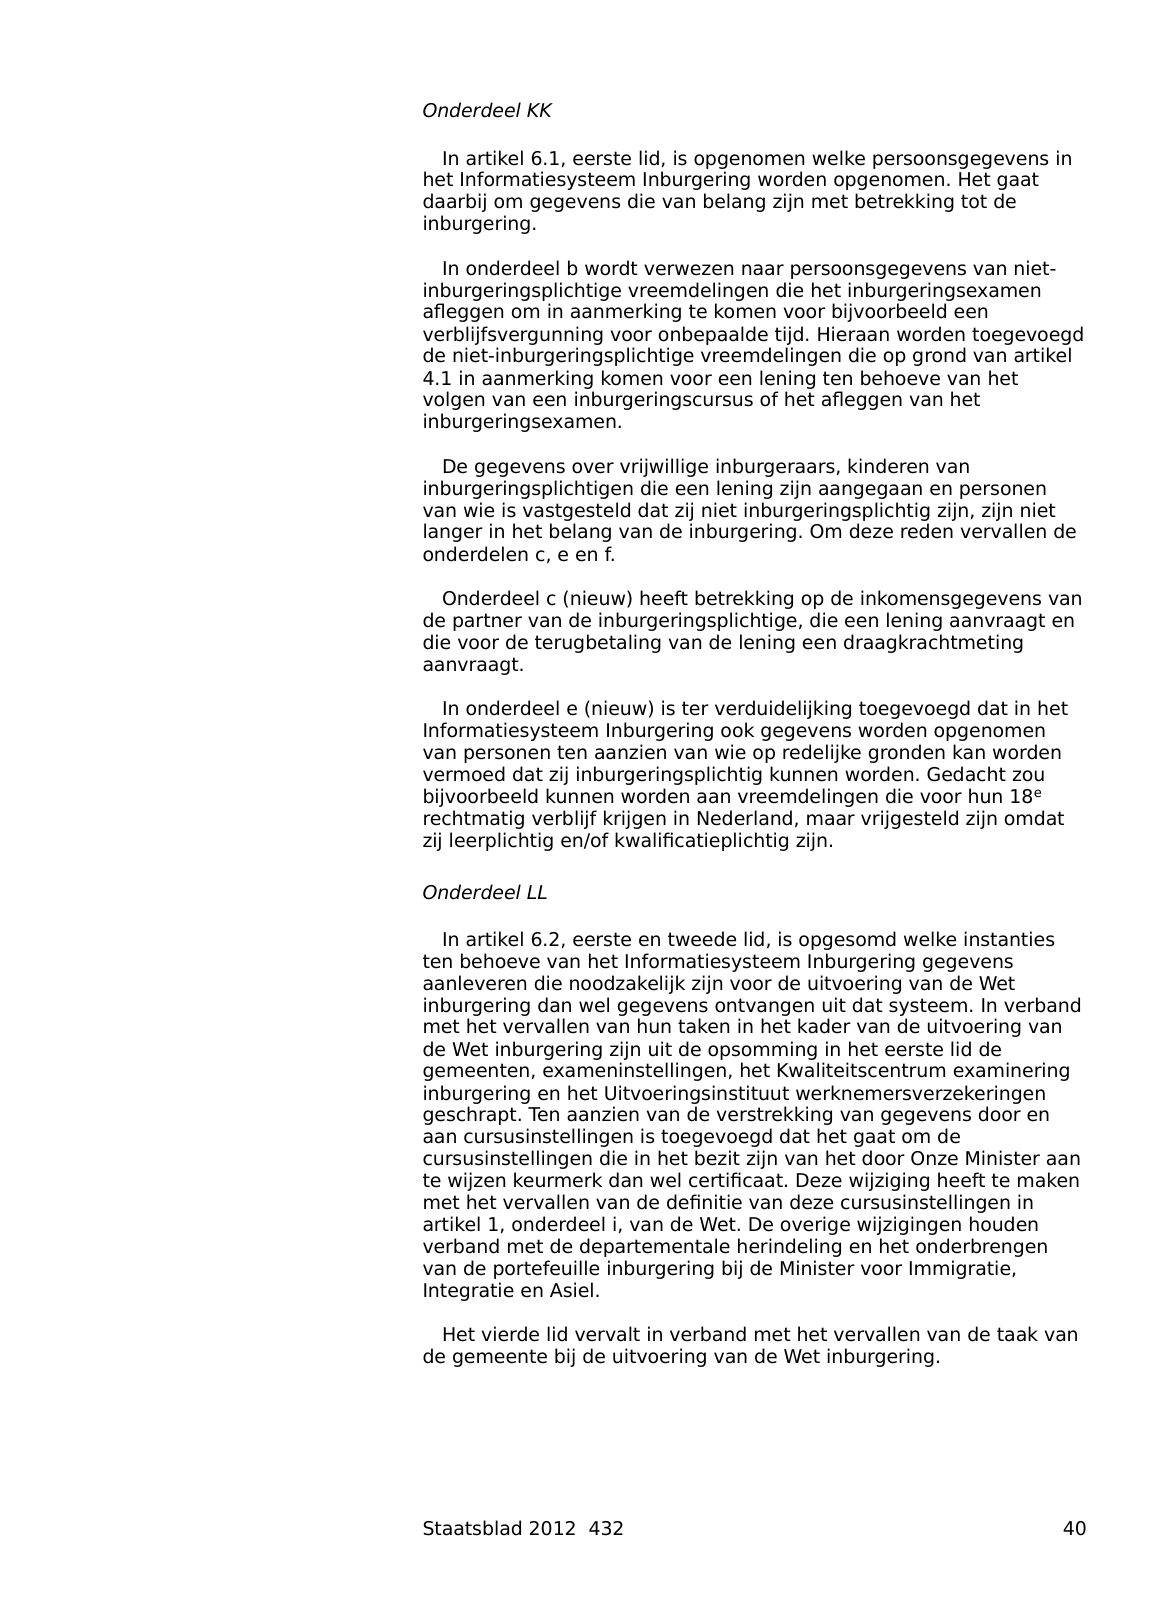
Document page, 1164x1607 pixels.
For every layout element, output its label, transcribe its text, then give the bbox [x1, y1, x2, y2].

text In artikel 6.1, eerste lid, is opgenomen welke persoonsgegevens in het Informatiesysteem Inburgering worden opgenomen. Het gaat daarbij om gegevens die van belang zijn met betrekking tot de inburgering. [422, 147, 1087, 235]
subtitle Onderdeel KK [422, 100, 1087, 122]
text Het vierde lid vervalt in verband met het vervallen van de taak van de gemeente bij de uitvoering van de Wet inburgering. [422, 1324, 1087, 1368]
text In onderdeel b wordt verwezen naar persoonsgegevens van niet-inburgeringsplichtige vreemdelingen die het inburgeringsexamen afleggen om in aanmerking te komen voor bijvoorbeeld een verblijfsvergunning voor onbepaalde tijd. Hieraan worden toegevoegd de niet-inburgeringsplichtige vreemdelingen die op grond van artikel 4.1 in aanmerking komen voor een lening ten behoeve van het volgen van een inburgeringscursus of het afleggen van het inburgeringsexamen. [422, 257, 1087, 433]
subtitle Onderdeel LL [422, 882, 1087, 903]
text De gegevens over vrijwillige inburgeraars, kinderen van inburgeringsplichtigen die een lening zijn aangegaan en personen van wie is vastgesteld dat zij niet inburgeringsplichtig zijn, zijn niet langer in het belang van de inburgering. Om deze reden vervallen de onderdelen c, e en f. [422, 456, 1087, 565]
text Onderdeel c (nieuw) heeft betrekking op de inkomensgegevens van de partner van de inburgeringsplichtige, die een lening aanvraagt en die voor de terugbetaling van de lening een draagkrachtmeting aanvraagt. [422, 588, 1087, 676]
text In artikel 6.2, eerste en tweede lid, is opgesomd welke instanties ten behoeve van het Informatiesysteem Inburgering gegevens aanleveren die noodzakelijk zijn voor de uitvoering van de Wet inburgering dan wel gegevens ontvangen uit dat systeem. In verband met het vervallen van hun taken in het kader van de uitvoering van de Wet inburgering zijn uit de opsomming in het eerste lid de gemeenten, exameninstellingen, het Kwaliteitscentrum examinering inburgering en het Uitvoeringsinstituut werknemersverzekeringen geschrapt. Ten aanzien van de verstrekking van gegevens door en aan cursusinstellingen is toegevoegd dat het gaat om de cursusinstellingen die in het bezit zijn van het door Onze Minister aan te wijzen keurmerk dan wel certificaat. Deze wijziging heeft te maken met het vervallen van de definitie van deze cursusinstellingen in artikel 1, onderdeel i, van de Wet. De overige wijzigingen houden verband met de departementale herindeling en het onderbrengen van de portefeuille inburgering bij de Minister voor Immigratie, Integratie en Asiel. [422, 928, 1087, 1302]
text In onderdeel e (nieuw) is ter verduidelijking toegevoegd dat in het Informatiesysteem Inburgering ook gegevens worden opgenomen van personen ten aanzien van wie op redelijke gronden kan worden vermoed dat zij inburgeringsplichtig kunnen worden. Gedacht zou bijvoorbeeld kunnen worden aan vreemdelingen die voor hun 18e rechtmatig verblijf krijgen in Nederland, maar vrijgesteld zijn omdat zij leerplichtig en/of kwalificatieplichtig zijn. [422, 698, 1087, 852]
